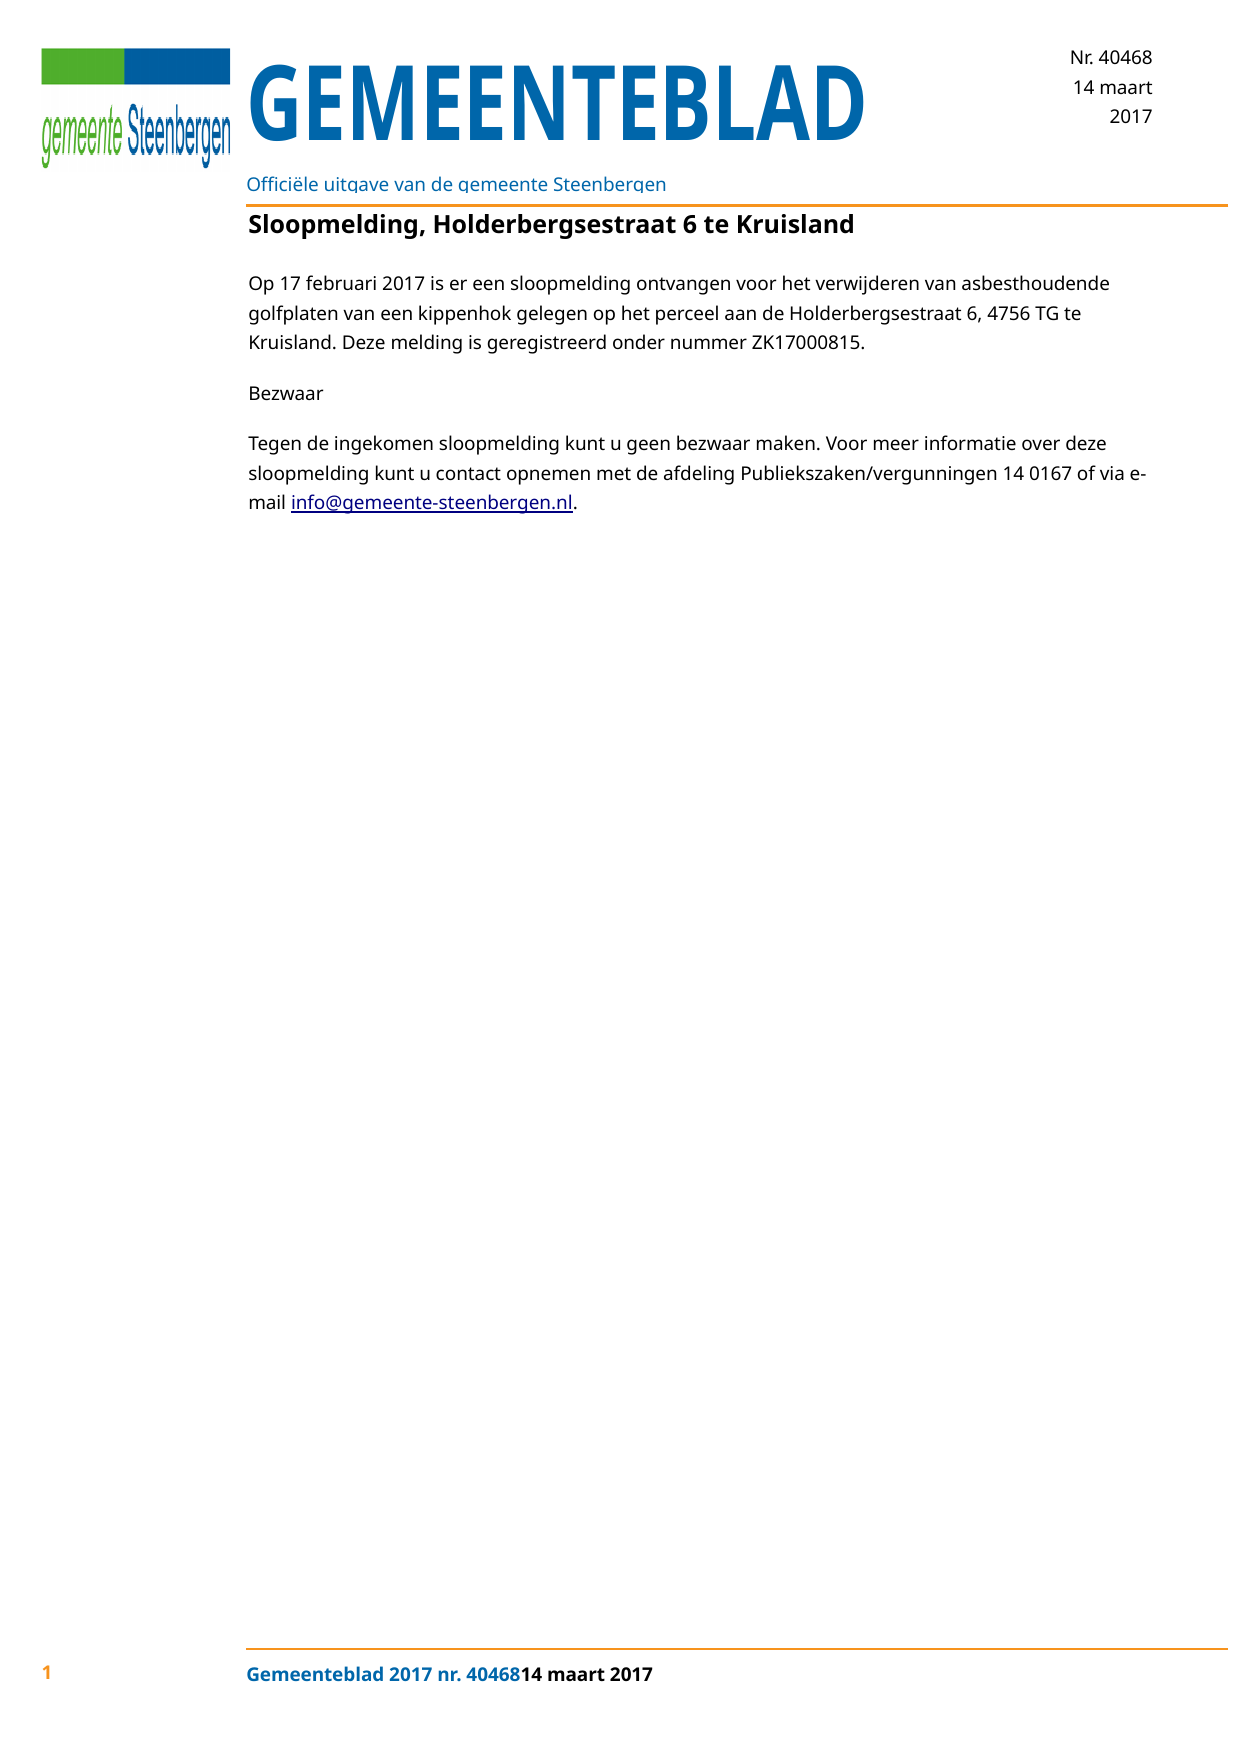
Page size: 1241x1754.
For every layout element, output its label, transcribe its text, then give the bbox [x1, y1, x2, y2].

picture [41, 47, 231, 172]
text Sloopmelding, Holderbergsestraat 6 te Kruisland [248, 207, 1152, 241]
text Op 17 februari 2017 is er een sloopmelding ontvangen voor het verwijderen van asbesthoudende golfplaten van een kippenhok gelegen op het perceel aan de Holderbergsestraat 6, 4756 TG te Kruisland. Deze melding is geregistreerd onder nummer ZK17000815. [248, 270, 1152, 355]
text Bezwaar [248, 380, 1152, 406]
text Tegen de ingekomen sloopmelding kunt u geen bezwaar maken. Voor meer informatie over deze sloopmelding kunt u contact opnemen met de afdeling Publiekszaken/vergunningen 14 0167 of via e-mail info@gemeente-steenbergen.nl. [248, 430, 1152, 515]
